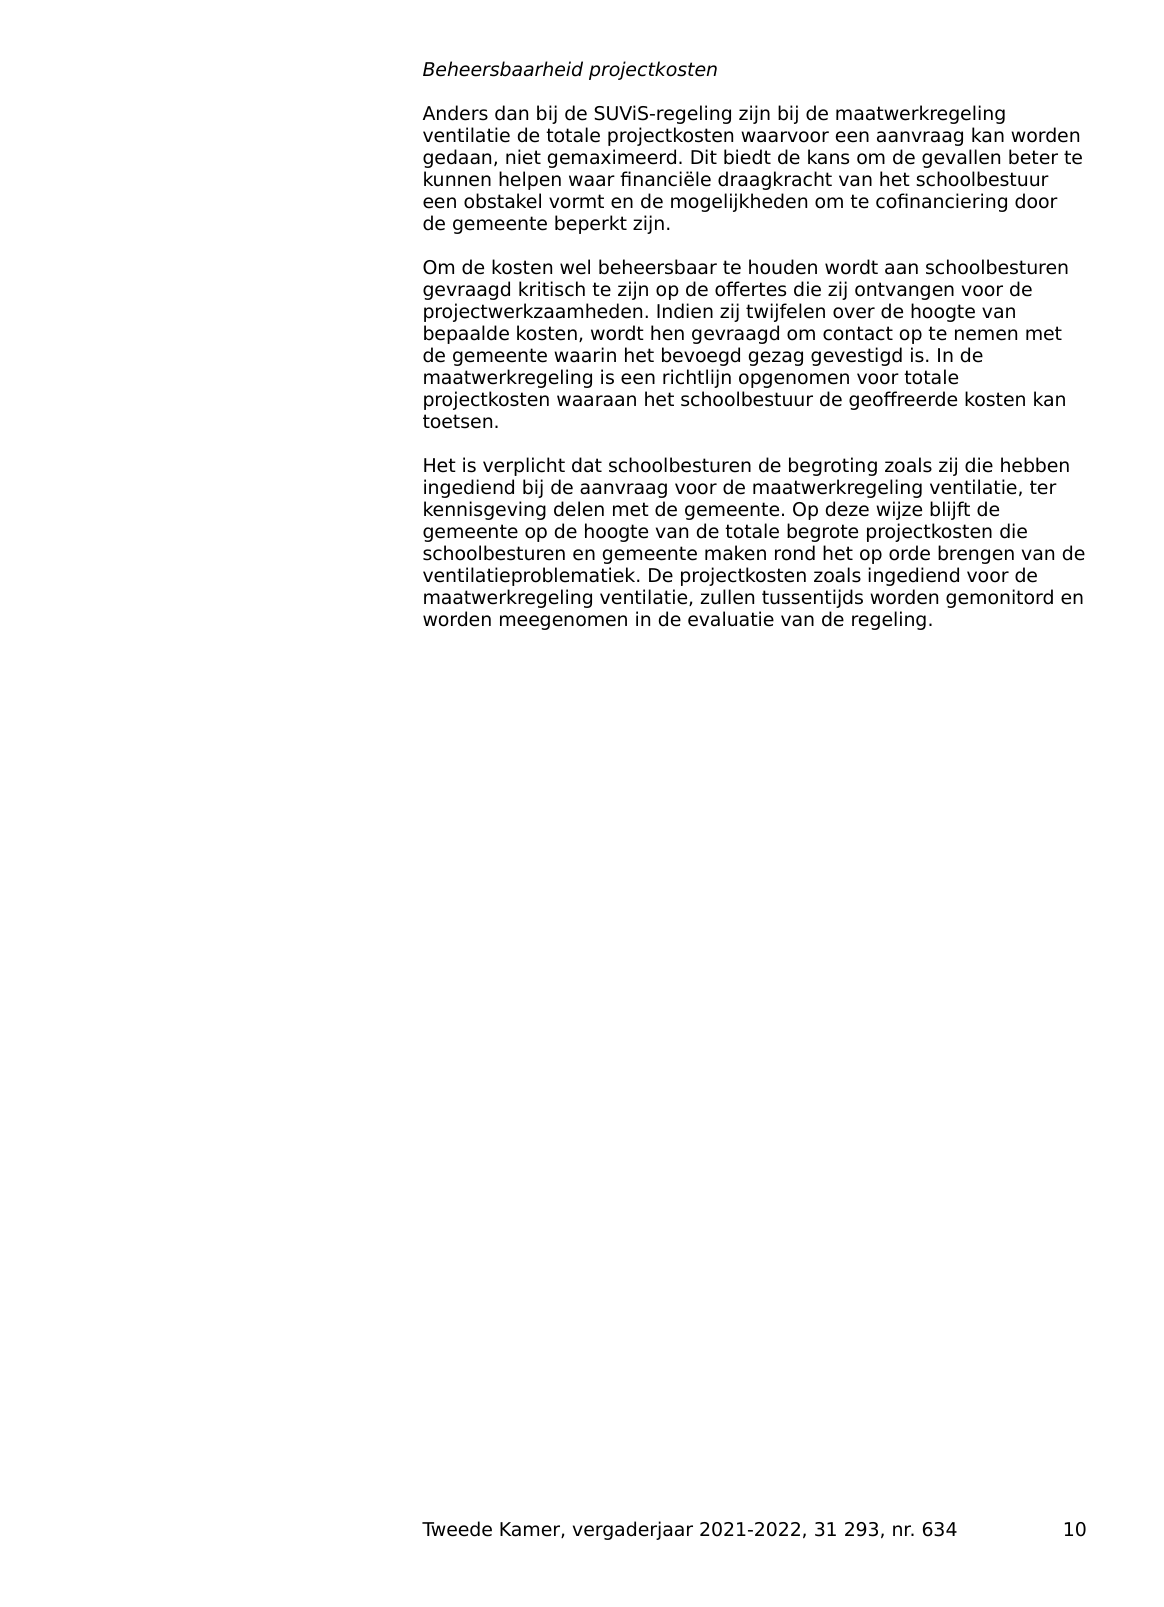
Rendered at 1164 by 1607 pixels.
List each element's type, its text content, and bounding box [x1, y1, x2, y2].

text Anders dan bij de SUViS-regeling zijn bij de maatwerkregeling ventilatie de totale projectkosten waarvoor een aanvraag kan worden gedaan, niet gemaximeerd. Dit biedt de kans om de gevallen beter te kunnen helpen waar financiële draagkracht van het schoolbestuur een obstakel vormt en de mogelijkheden om te cofinanciering door de gemeente beperkt zijn. [422, 103, 1087, 235]
text Om de kosten wel beheersbaar te houden wordt aan schoolbesturen gevraagd kritisch te zijn op de offertes die zij ontvangen voor de projectwerkzaamheden. Indien zij twijfelen over de hoogte van bepaalde kosten, wordt hen gevraagd om contact op te nemen met de gemeente waarin het bevoegd gezag gevestigd is. In de maatwerkregeling is een richtlijn opgenomen voor totale projectkosten waaraan het schoolbestuur de geoffreerde kosten kan toetsen. [422, 257, 1087, 433]
subtitle Beheersbaarheid projectkosten [422, 59, 1087, 81]
text Het is verplicht dat schoolbesturen de begroting zoals zij die hebben ingediend bij de aanvraag voor de maatwerkregeling ventilatie, ter kennisgeving delen met de gemeente. Op deze wijze blijft de gemeente op de hoogte van de totale begrote projectkosten die schoolbesturen en gemeente maken rond het op orde brengen van de ventilatieproblematiek. De projectkosten zoals ingediend voor de maatwerkregeling ventilatie, zullen tussentijds worden gemonitord en worden meegenomen in de evaluatie van de regeling. [422, 455, 1087, 631]
